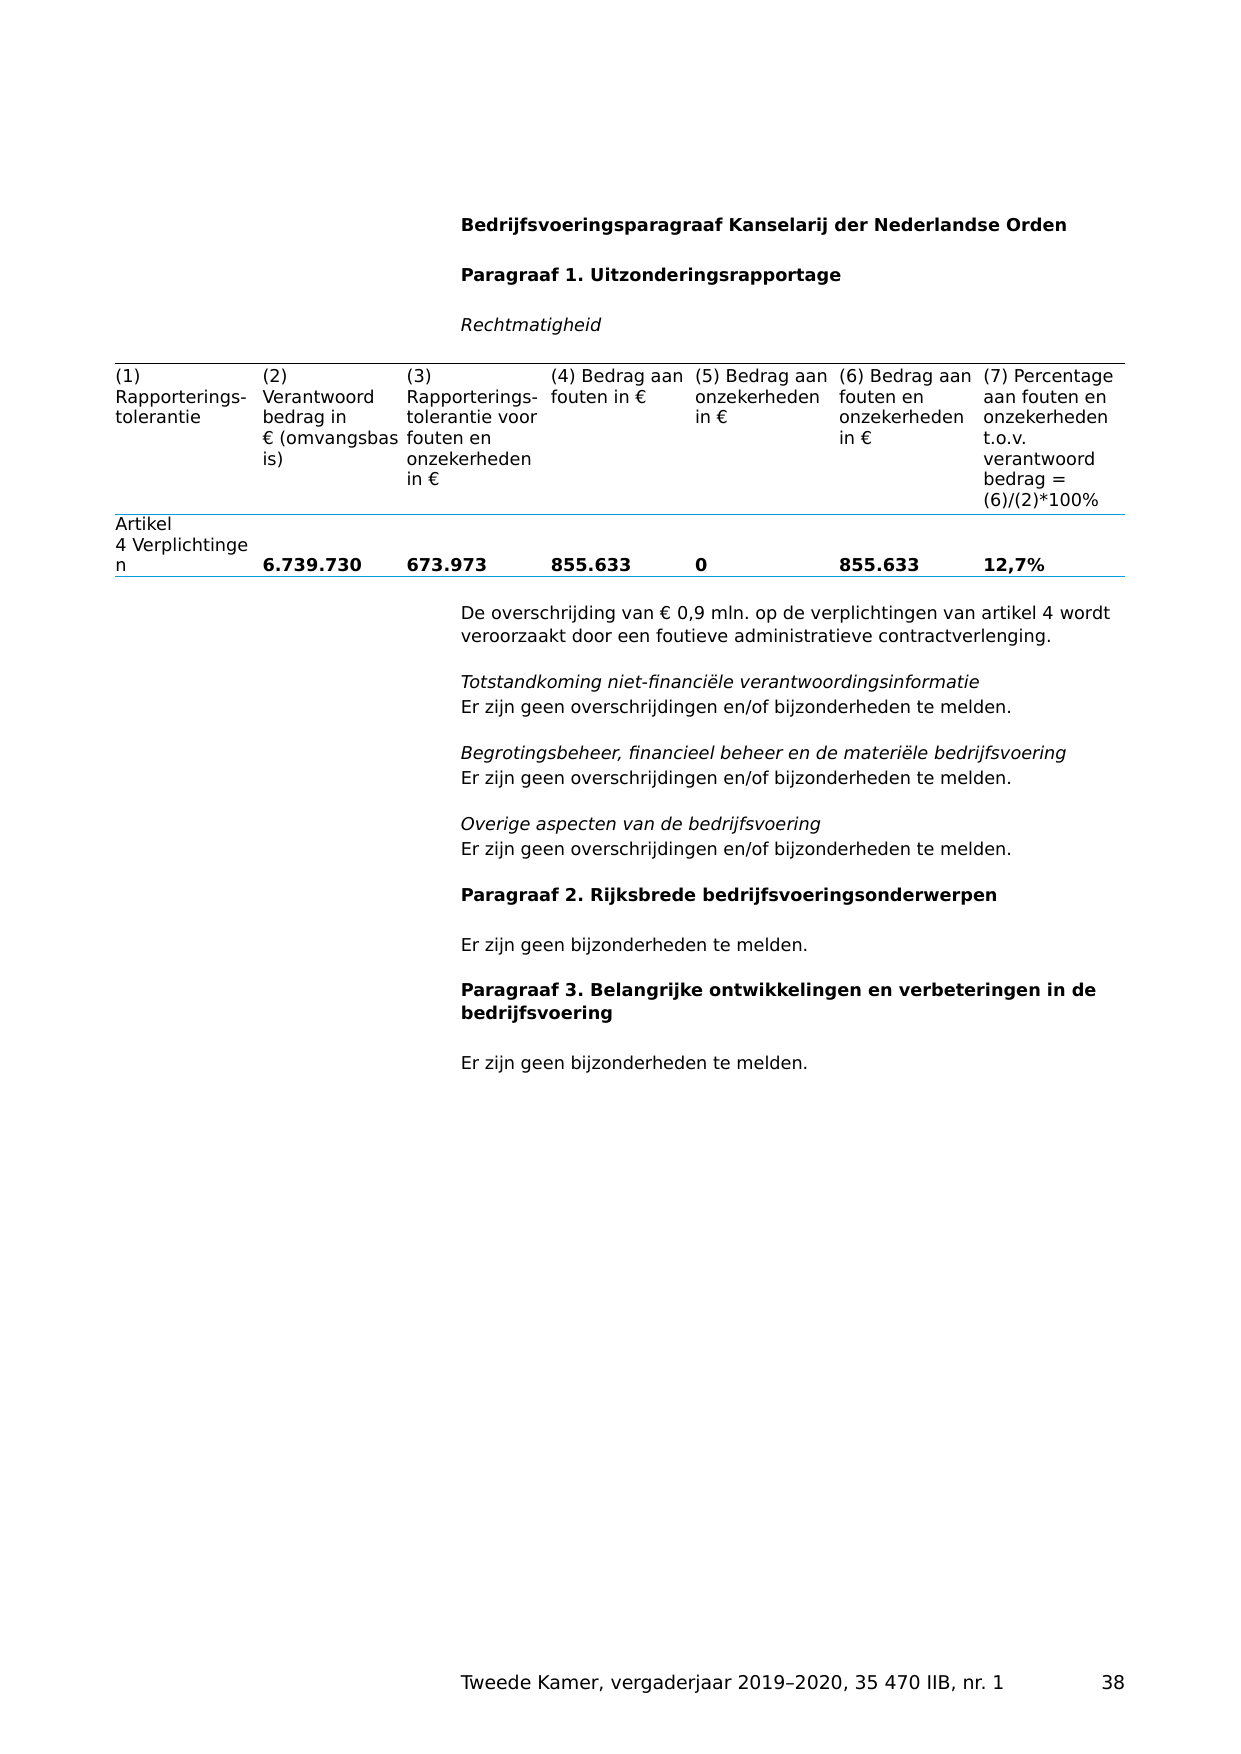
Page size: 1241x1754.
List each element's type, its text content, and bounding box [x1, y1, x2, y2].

text Bedrijfsvoeringsparagraaf Kanselarij der Nederlandse Orden [461, 213, 1125, 236]
table_cell 855.633 [548, 515, 692, 576]
text Er zijn geen bijzonderheden te melden. [461, 1051, 1125, 1074]
table_cell (4) Bedrag aan fouten in € [548, 364, 692, 513]
text Paragraaf 2. Rijksbrede bedrijfsvoeringsonderwerpen [461, 883, 1125, 906]
text Rechtmatigheid [461, 313, 1125, 336]
table_cell (7) Percentage aan fouten en onzekerheden t.o.v. verantwoord bedrag = (6)/(2)*100% [980, 364, 1125, 513]
text Er zijn geen overschrijdingen en/of bijzonderheden te melden. [461, 766, 1125, 789]
table_cell (1) Rapporterings-tolerantie [115, 364, 259, 513]
table_cell (5) Bedrag aan onzekerheden in € [692, 364, 836, 513]
text Paragraaf 1. Uitzonderingsrapportage [461, 263, 1125, 286]
table_cell (6) Bedrag aan fouten en onzekerheden in € [836, 364, 980, 513]
table_header Tabel 25 Overzicht overschrijdingen rapporteringstoleranties fouten en onzekerheden artikel 4 [115, 338, 1125, 363]
text Begrotingsbeheer, financieel beheer en de materiële bedrijfsvoering [461, 741, 1125, 764]
table_cell 6.739.730 [259, 515, 403, 576]
text Er zijn geen overschrijdingen en/of bijzonderheden te melden. [461, 837, 1125, 860]
table_cell 12,7% [980, 515, 1125, 576]
table_cell (3) Rapporterings-tolerantie voor fouten en onzekerheden in € [404, 364, 548, 513]
text Overige aspecten van de bedrijfsvoering [461, 812, 1125, 835]
text De overschrijding van € 0,9 mln. op de verplichtingen van artikel 4 wordt veroorzaakt door een foutieve administratieve contractverlenging. [461, 601, 1125, 647]
text Er zijn geen overschrijdingen en/of bijzonderheden te melden. [461, 695, 1125, 718]
table_cell 0 [692, 515, 836, 576]
table_cell (2) Verantwoord bedrag in € (omvangsbasis) [259, 364, 403, 513]
text Paragraaf 3. Belangrijke ontwikkelingen en verbeteringen in de bedrijfsvoering [461, 978, 1125, 1024]
table_cell Artikel 4 Verplichtingen [115, 515, 259, 576]
text Er zijn geen bijzonderheden te melden. [461, 933, 1125, 956]
table_cell 673.973 [404, 515, 548, 576]
text Totstandkoming niet-financiële verantwoordingsinformatie [461, 670, 1125, 693]
table_cell 855.633 [836, 515, 980, 576]
